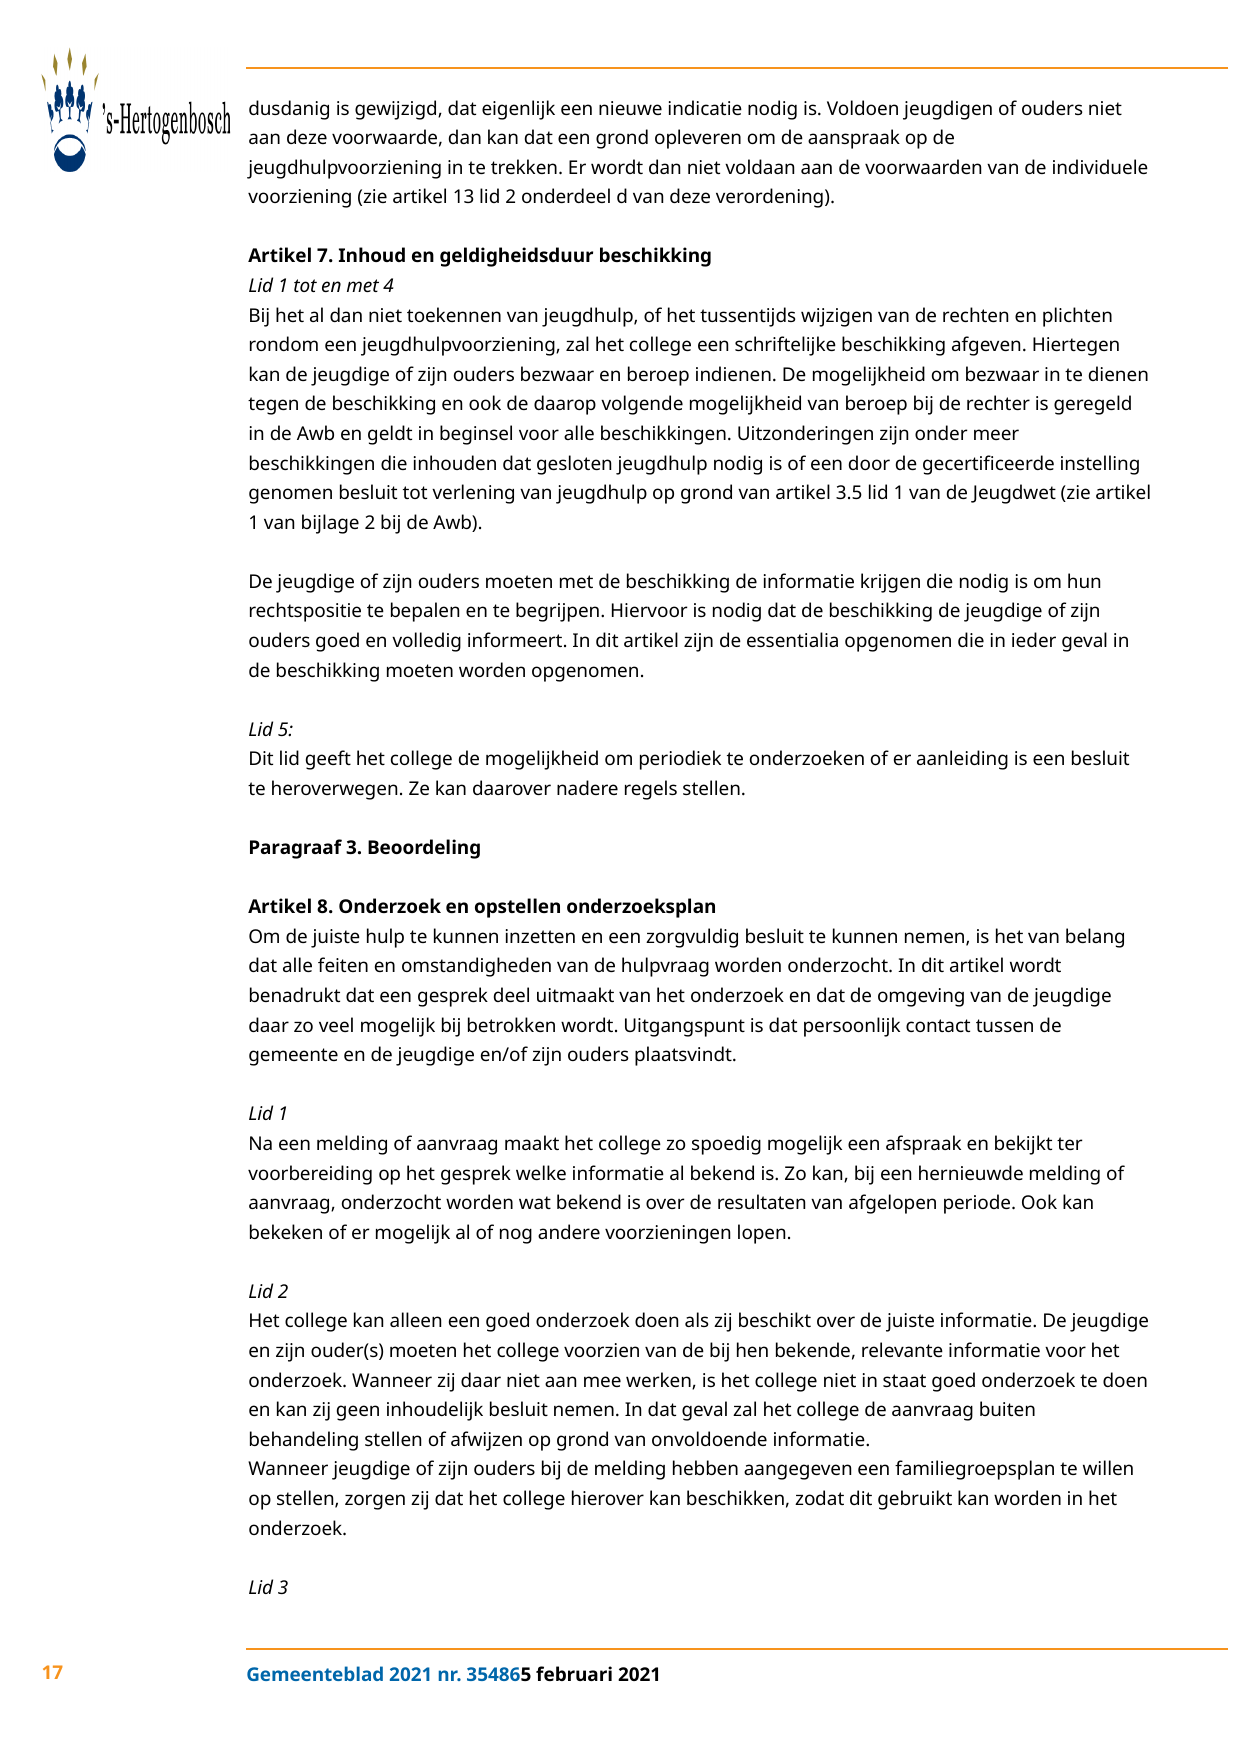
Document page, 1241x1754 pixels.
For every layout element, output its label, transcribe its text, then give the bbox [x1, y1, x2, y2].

text Bij het al dan niet toekennen van jeugdhulp, of het tussentijds wijzigen van de rechten en plichten rondom een jeugdhulpvoorziening, zal het college een schriftelijke beschikking afgeven. Hiertegen kan de jeugdige of zijn ouders bezwaar en beroep indienen. De mogelijkheid om bezwaar in te dienen tegen de beschikking en ook de daarop volgende mogelijkheid van beroep bij de rechter is geregeld in de Awb en geldt in beginsel voor alle beschikkingen. Uitzonderingen zijn onder meer beschikkingen die inhouden dat gesloten jeugdhulp nodig is of een door de gecertificeerde instelling genomen besluit tot verlening van jeugdhulp op grond van artikel 3.5 lid 1 van de Jeugdwet (zie artikel 1 van bijlage 2 bij de Awb). [248, 302, 1152, 535]
text Lid 3 [248, 1574, 1152, 1600]
text Lid 1 [248, 1101, 1152, 1126]
text Paragraaf 3. Beoordeling [248, 834, 1152, 860]
text Na een melding of aanvraag maakt het college zo spoedig mogelijk een afspraak en bekijkt ter voorbereiding op het gesprek welke informatie al bekend is. Zo kan, bij een hernieuwde melding of aanvraag, onderzocht worden wat bekend is over de resultaten van afgelopen periode. Ook kan bekeken of er mogelijk al of nog andere voorzieningen lopen. [248, 1130, 1152, 1245]
picture [41, 47, 231, 172]
text Lid 1 tot en met 4 [248, 272, 1152, 298]
text De jeugdige of zijn ouders moeten met de beschikking de informatie krijgen die nodig is om hun rechtspositie te bepalen en te begrijpen. Hiervoor is nodig dat de beschikking de jeugdige of zijn ouders goed en volledig informeert. In dit artikel zijn de essentialia opgenomen die in ieder geval in de beschikking moeten worden opgenomen. [248, 568, 1152, 683]
text Om de juiste hulp te kunnen inzetten en een zorgvuldig besluit te kunnen nemen, is het van belang dat alle feiten en omstandigheden van de hulpvraag worden onderzocht. In dit artikel wordt benadrukt dat een gesprek deel uitmaakt van het onderzoek en dat de omgeving van de jeugdige daar zo veel mogelijk bij betrokken wordt. Uitgangspunt is dat persoonlijk contact tussen de gemeente en de jeugdige en/of zijn ouders plaatsvindt. [248, 923, 1152, 1067]
text Artikel 8. Onderzoek en opstellen onderzoeksplan [248, 893, 1152, 919]
text Artikel 7. Inhoud en geldigheidsduur beschikking [248, 243, 1152, 268]
text Dit lid geeft het college de mogelijkheid om periodiek te onderzoeken of er aanleiding is een besluit te heroverwegen. Ze kan daarover nadere regels stellen. [248, 746, 1152, 801]
text Lid 5: [248, 716, 1152, 742]
text Wanneer jeugdige of zijn ouders bij de melding hebben aangegeven een familiegroepsplan te willen op stellen, zorgen zij dat het college hierover kan beschikken, zodat dit gebruikt kan worden in het onderzoek. [248, 1456, 1152, 1541]
text Het college kan alleen een goed onderzoek doen als zij beschikt over de juiste informatie. De jeugdige en zijn ouder(s) moeten het college voorzien van de bij hen bekende, relevante informatie voor het onderzoek. Wanneer zij daar niet aan mee werken, is het college niet in staat goed onderzoek te doen en kan zij geen inhoudelijk besluit nemen. In dat geval zal het college de aanvraag buiten behandeling stellen of afwijzen op grond van onvoldoende informatie. [248, 1308, 1152, 1452]
text dusdanig is gewijzigd, dat eigenlijk een nieuwe indicatie nodig is. Voldoen jeugdigen of ouders niet aan deze voorwaarde, dan kan dat een grond opleveren om de aanspraak op de jeugdhulpvoorziening in te trekken. Er wordt dan niet voldaan aan de voorwaarden van de individuele voorziening (zie artikel 13 lid 2 onderdeel d van deze verordening). [248, 95, 1152, 209]
text Lid 2 [248, 1278, 1152, 1304]
